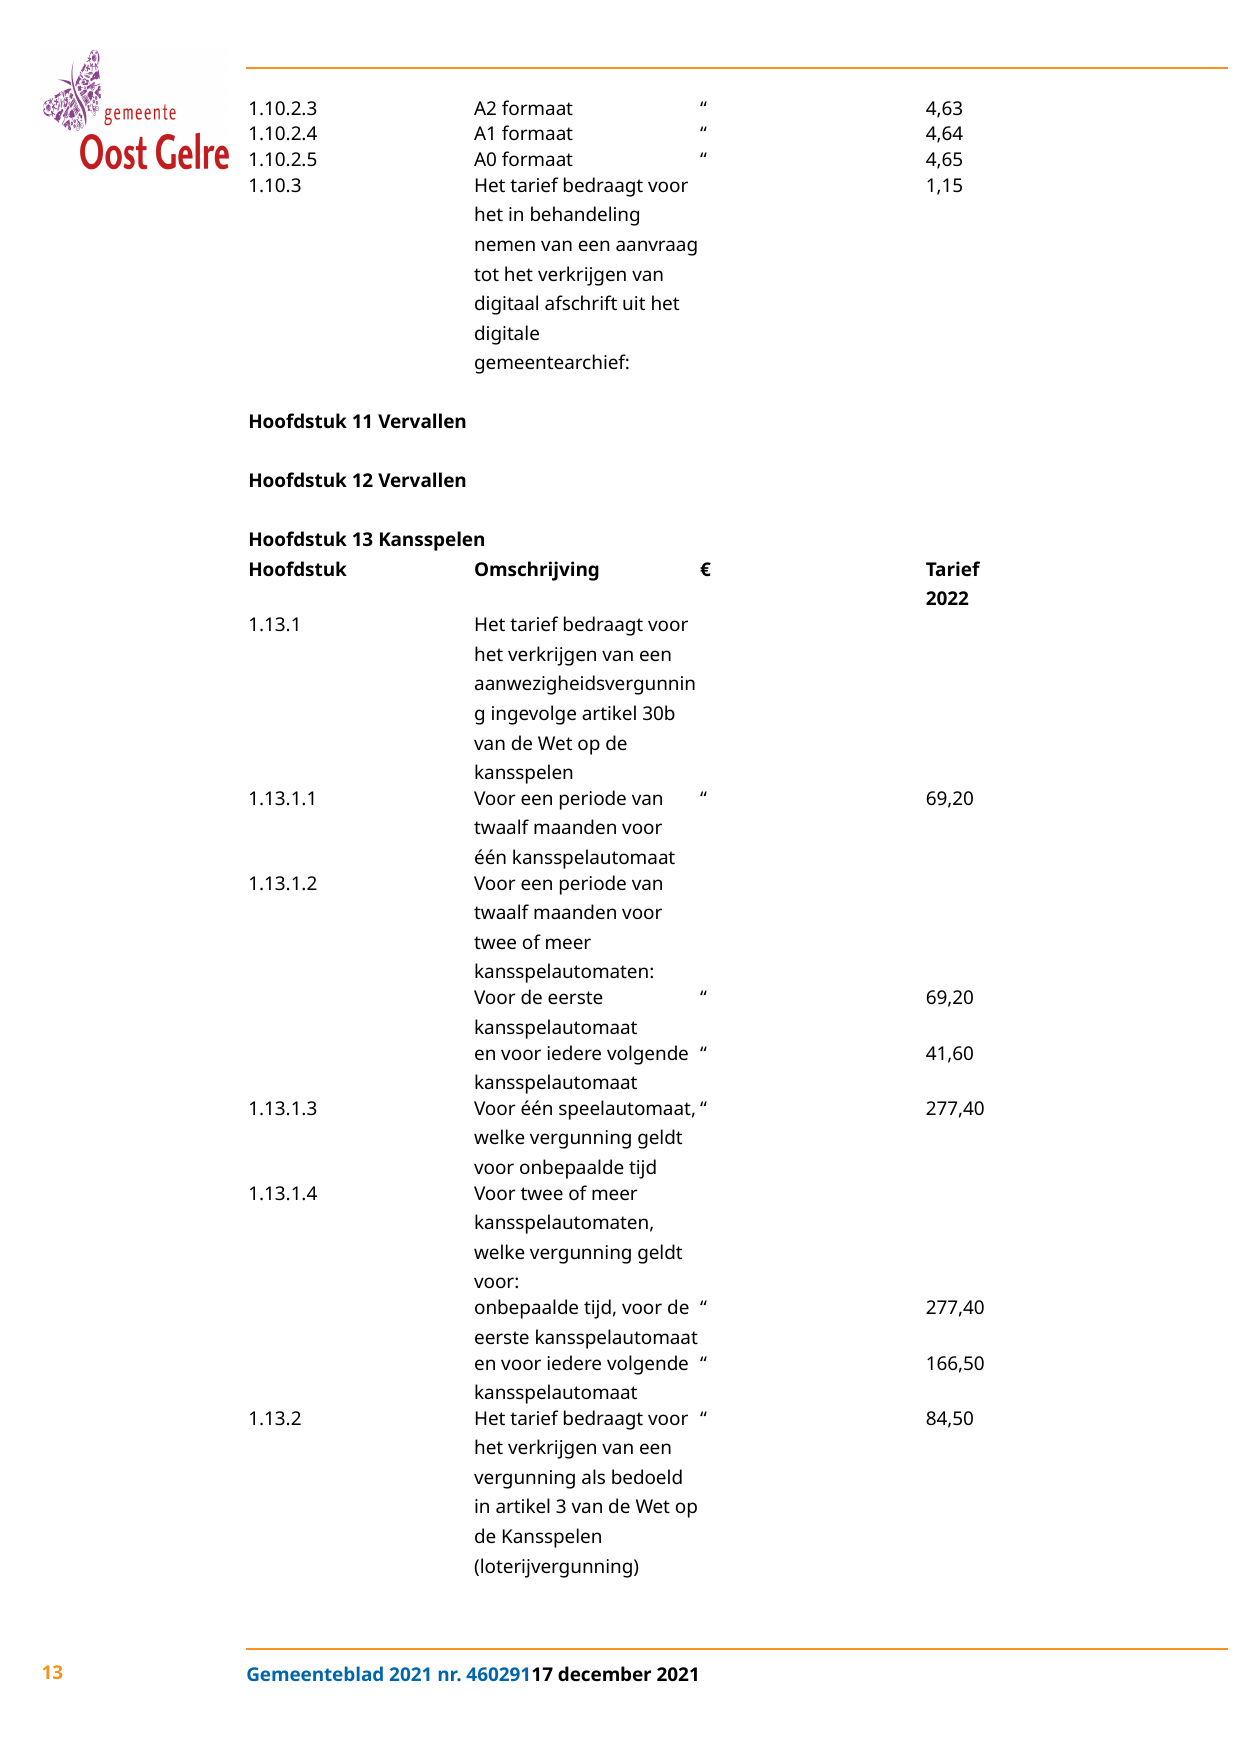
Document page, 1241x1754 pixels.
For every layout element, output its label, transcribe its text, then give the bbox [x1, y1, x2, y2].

table_cell Het tarief bedraagt voor het in behandeling nemen van een aanvraag tot het verkrijgen van digitaal afschrift uit het digitale gemeentearchief: [474, 172, 700, 375]
table_cell en voor iedere volgende kansspelautomaat [474, 1350, 700, 1405]
table_cell 1.13.1.2 [248, 870, 474, 984]
table_cell “ [700, 1040, 926, 1095]
table_cell 41,60 [926, 1040, 1152, 1095]
table_cell Voor twee of meer kansspelautomaten, welke vergunning geldt voor: [474, 1180, 700, 1294]
table_cell Voor een periode van twaalf maanden voor twee of meer kansspelautomaten: [474, 870, 700, 984]
table_cell 1.13.1.4 [248, 1180, 474, 1294]
table_cell 1.10.2.5 [248, 146, 474, 172]
table_cell [248, 1294, 474, 1350]
table_cell [700, 172, 926, 375]
table_cell A0 formaat [474, 146, 700, 172]
table_cell A1 formaat [474, 121, 700, 146]
table_cell 69,20 [926, 984, 1152, 1040]
table_cell 84,50 [926, 1405, 1152, 1579]
table_cell 69,20 [926, 785, 1152, 870]
table_cell en voor iedere volgende kansspelautomaat [474, 1040, 700, 1095]
table_cell [926, 1180, 1152, 1294]
table_cell [248, 984, 474, 1040]
table_cell 4,65 [926, 146, 1152, 172]
table_cell 4,63 [926, 95, 1152, 121]
table_cell 1.10.3 [248, 172, 474, 375]
table_cell [248, 1350, 474, 1405]
table_cell 1.13.1.3 [248, 1095, 474, 1180]
table_cell 1,15 [926, 172, 1152, 375]
table_cell “ [700, 95, 926, 121]
text Hoofdstuk 13 Kansspelen [248, 526, 1152, 552]
table_header Hoofdstuk [248, 556, 474, 611]
table_cell A2 formaat [474, 95, 700, 121]
table_cell Voor een periode van twaalf maanden voor één kansspelautomaat [474, 785, 700, 870]
table_cell [700, 1180, 926, 1294]
table_cell onbepaalde tijd, voor de eerste kansspelautomaat [474, 1294, 700, 1350]
table_cell “ [700, 1405, 926, 1579]
table_cell “ [700, 1095, 926, 1180]
table_cell [700, 870, 926, 984]
table_cell 1.13.1 [248, 611, 474, 785]
table_cell [248, 1040, 474, 1095]
table_cell 1.10.2.3 [248, 95, 474, 121]
table_cell 277,40 [926, 1095, 1152, 1180]
table_cell “ [700, 146, 926, 172]
table_header € [700, 556, 926, 611]
table_cell “ [700, 1350, 926, 1405]
table_cell “ [700, 984, 926, 1040]
table_cell Voor één speelautomaat, welke vergunning geldt voor onbepaalde tijd [474, 1095, 700, 1180]
table_cell Voor de eerste kansspelautomaat [474, 984, 700, 1040]
table_header Tarief 2022 [926, 556, 1152, 611]
table_cell 1.10.2.4 [248, 121, 474, 146]
table_cell 1.13.1.1 [248, 785, 474, 870]
table_cell [926, 870, 1152, 984]
table_cell Het tarief bedraagt voor het verkrijgen van een aanwezigheidsvergunning ingevolge artikel 30b van de Wet op de kansspelen [474, 611, 700, 785]
table_cell [926, 611, 1152, 785]
text Hoofdstuk 12 Vervallen [248, 467, 1152, 493]
table_cell 166,50 [926, 1350, 1152, 1405]
table_cell “ [700, 785, 926, 870]
table_header Omschrijving [474, 556, 700, 611]
text Hoofdstuk 11 Vervallen [248, 408, 1152, 434]
table_cell “ [700, 121, 926, 146]
picture [41, 47, 231, 172]
table_cell 277,40 [926, 1294, 1152, 1350]
table_cell “ [700, 1294, 926, 1350]
table_cell [700, 611, 926, 785]
table_cell 4,64 [926, 121, 1152, 146]
table_cell Het tarief bedraagt voor het verkrijgen van een vergunning als bedoeld in artikel 3 van de Wet op de Kansspelen (loterijvergunning) [474, 1405, 700, 1579]
table_cell 1.13.2 [248, 1405, 474, 1579]
